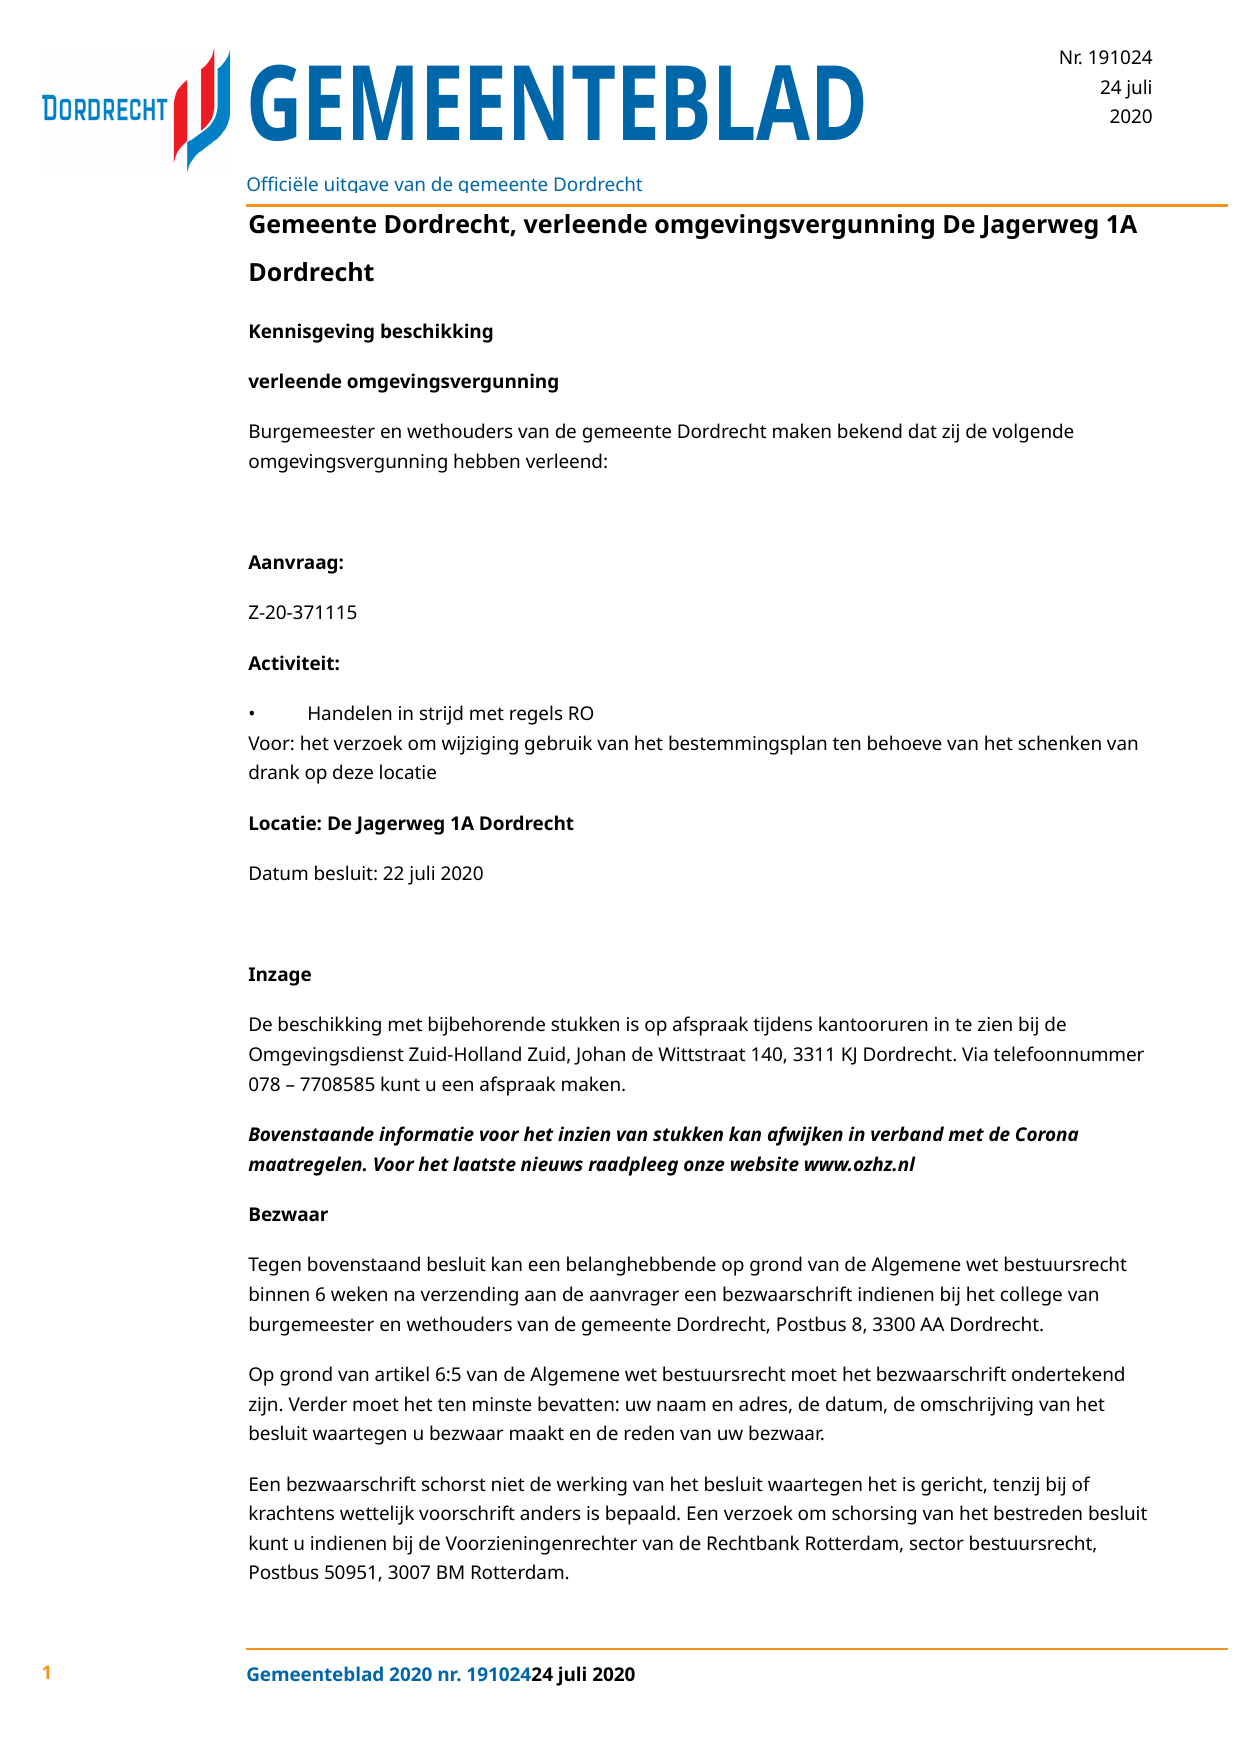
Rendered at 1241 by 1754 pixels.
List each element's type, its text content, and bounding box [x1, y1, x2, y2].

text Tegen bovenstaand besluit kan een belanghebbende op grond van de Algemene wet bestuursrecht binnen 6 weken na verzending aan de aanvrager een bezwaarschrift indienen bij het college van burgemeester en wethouders van de gemeente Dordrecht, Postbus 8, 3300 AA Dordrecht. [248, 1252, 1152, 1337]
picture [41, 47, 231, 172]
text De beschikking met bijbehorende stukken is op afspraak tijdens kantooruren in te zien bij de Omgevingsdienst Zuid-Holland Zuid, Johan de Wittstraat 140, 3311 KJ Dordrecht. Via telefoonnummer 078 – 7708585 kunt u een afspraak maken. [248, 1012, 1152, 1097]
text Op grond van artikel 6:5 van de Algemene wet bestuursrecht moet het bezwaarschrift ondertekend zijn. Verder moet het ten minste bevatten: uw naam en adres, de datum, de omschrijving van het besluit waartegen u bezwaar maakt en de reden van uw bezwaar. [248, 1361, 1152, 1446]
text Activiteit: [248, 650, 1152, 676]
text Kennisgeving beschikking [248, 318, 1152, 344]
text Gemeente Dordrecht, verleende omgevingsvergunning De Jagerweg 1A Dordrecht [248, 207, 1152, 288]
text Inzage [248, 961, 1152, 987]
text Een bezwaarschrift schorst niet de werking van het besluit waartegen het is gericht, tenzij bij of krachtens wettelijk voorschrift anders is bepaald. Een verzoek om schorsing van het bestreden besluit kunt u indienen bij de Voorzieningenrechter van de Rechtbank Rotterdam, sector bestuursrecht, Postbus 50951, 3007 BM Rotterdam. [248, 1471, 1152, 1585]
text Bovenstaande informatie voor het inzien van stukken kan afwijken in verband met de Corona maatregelen. Voor het laatste nieuws raadpleeg onze website www.ozhz.nl [248, 1121, 1152, 1177]
text Bezwaar [248, 1201, 1152, 1227]
text Voor: het verzoek om wijziging gebruik van het bestemmingsplan ten behoeve van het schenken van drank op deze locatie [248, 730, 1152, 785]
text Burgemeester en wethouders van de gemeente Dordrecht maken bekend dat zij de volgende omgevingsvergunning hebben verleend: [248, 419, 1152, 474]
text Z-20-371115 [248, 599, 1152, 625]
text Datum besluit: 22 juli 2020 [248, 860, 1152, 886]
text Locatie: De Jagerweg 1A Dordrecht [248, 810, 1152, 836]
text Aanvraag: [248, 549, 1152, 575]
list Handelen in strijd met regels RO [248, 700, 1152, 726]
text verleende omgevingsvergunning [248, 368, 1152, 394]
